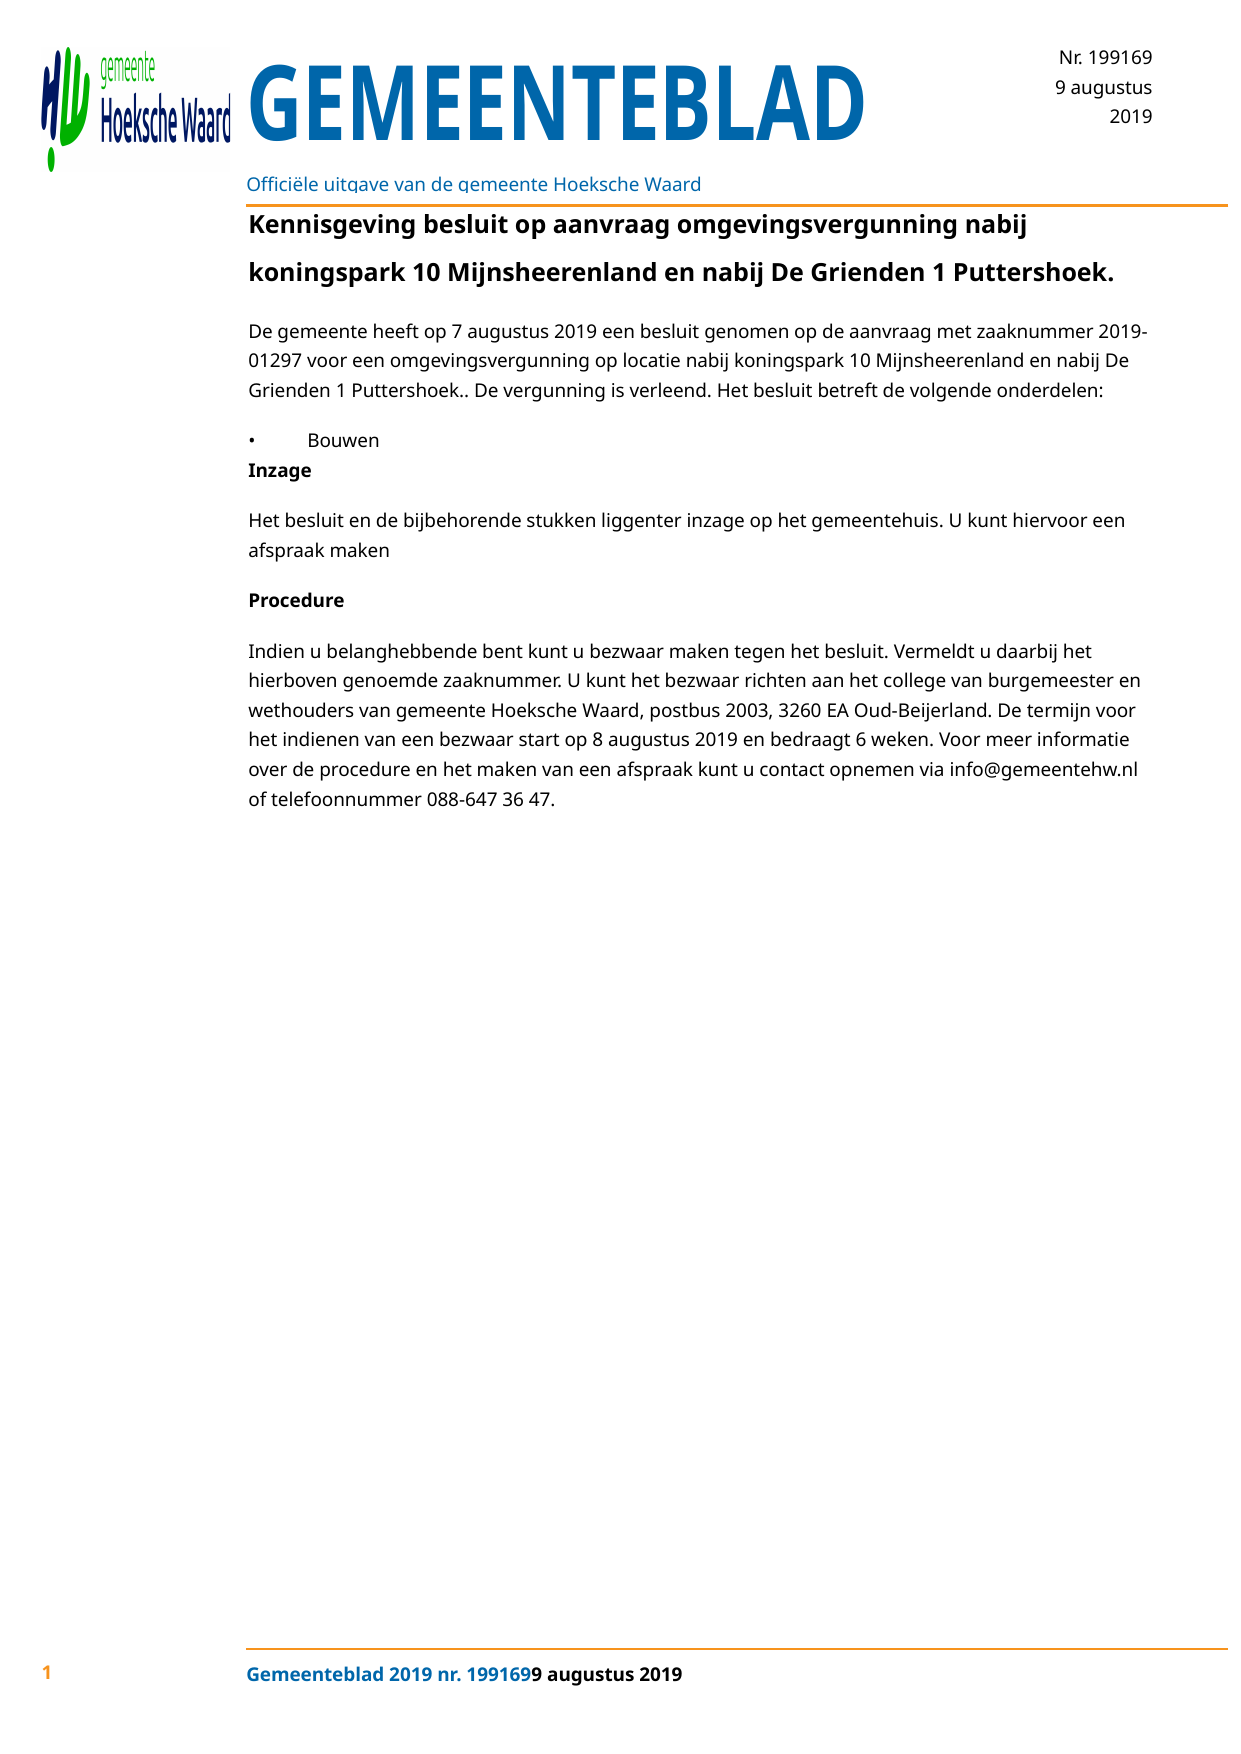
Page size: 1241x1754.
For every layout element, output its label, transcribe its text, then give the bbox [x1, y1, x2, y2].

picture [41, 47, 231, 172]
list Bouwen [248, 427, 1152, 453]
text De gemeente heeft op 7 augustus 2019 een besluit genomen op de aanvraag met zaaknummer 2019-01297 voor een omgevingsvergunning op locatie nabij koningspark 10 Mijnsheerenland en nabij De Grienden 1 Puttershoek.. De vergunning is verleend. Het besluit betreft de volgende onderdelen: [248, 318, 1152, 403]
text Inzage [248, 457, 1152, 483]
text Kennisgeving besluit op aanvraag omgevingsvergunning nabij koningspark 10 Mijnsheerenland en nabij De Grienden 1 Puttershoek. [248, 207, 1152, 288]
text Indien u belanghebbende bent kunt u bezwaar maken tegen het besluit. Vermeldt u daarbij het hierboven genoemde zaaknummer. U kunt het bezwaar richten aan het college van burgemeester en wethouders van gemeente Hoeksche Waard, postbus 2003, 3260 EA Oud-Beijerland. De termijn voor het indienen van een bezwaar start op 8 augustus 2019 en bedraagt 6 weken. Voor meer informatie over de procedure en het maken van een afspraak kunt u contact opnemen via info@gemeentehw.nl of telefoonnummer 088-647 36 47. [248, 638, 1152, 812]
text Het besluit en de bijbehorende stukken liggenter inzage op het gemeentehuis. U kunt hiervoor een afspraak maken [248, 507, 1152, 563]
text Procedure [248, 587, 1152, 613]
